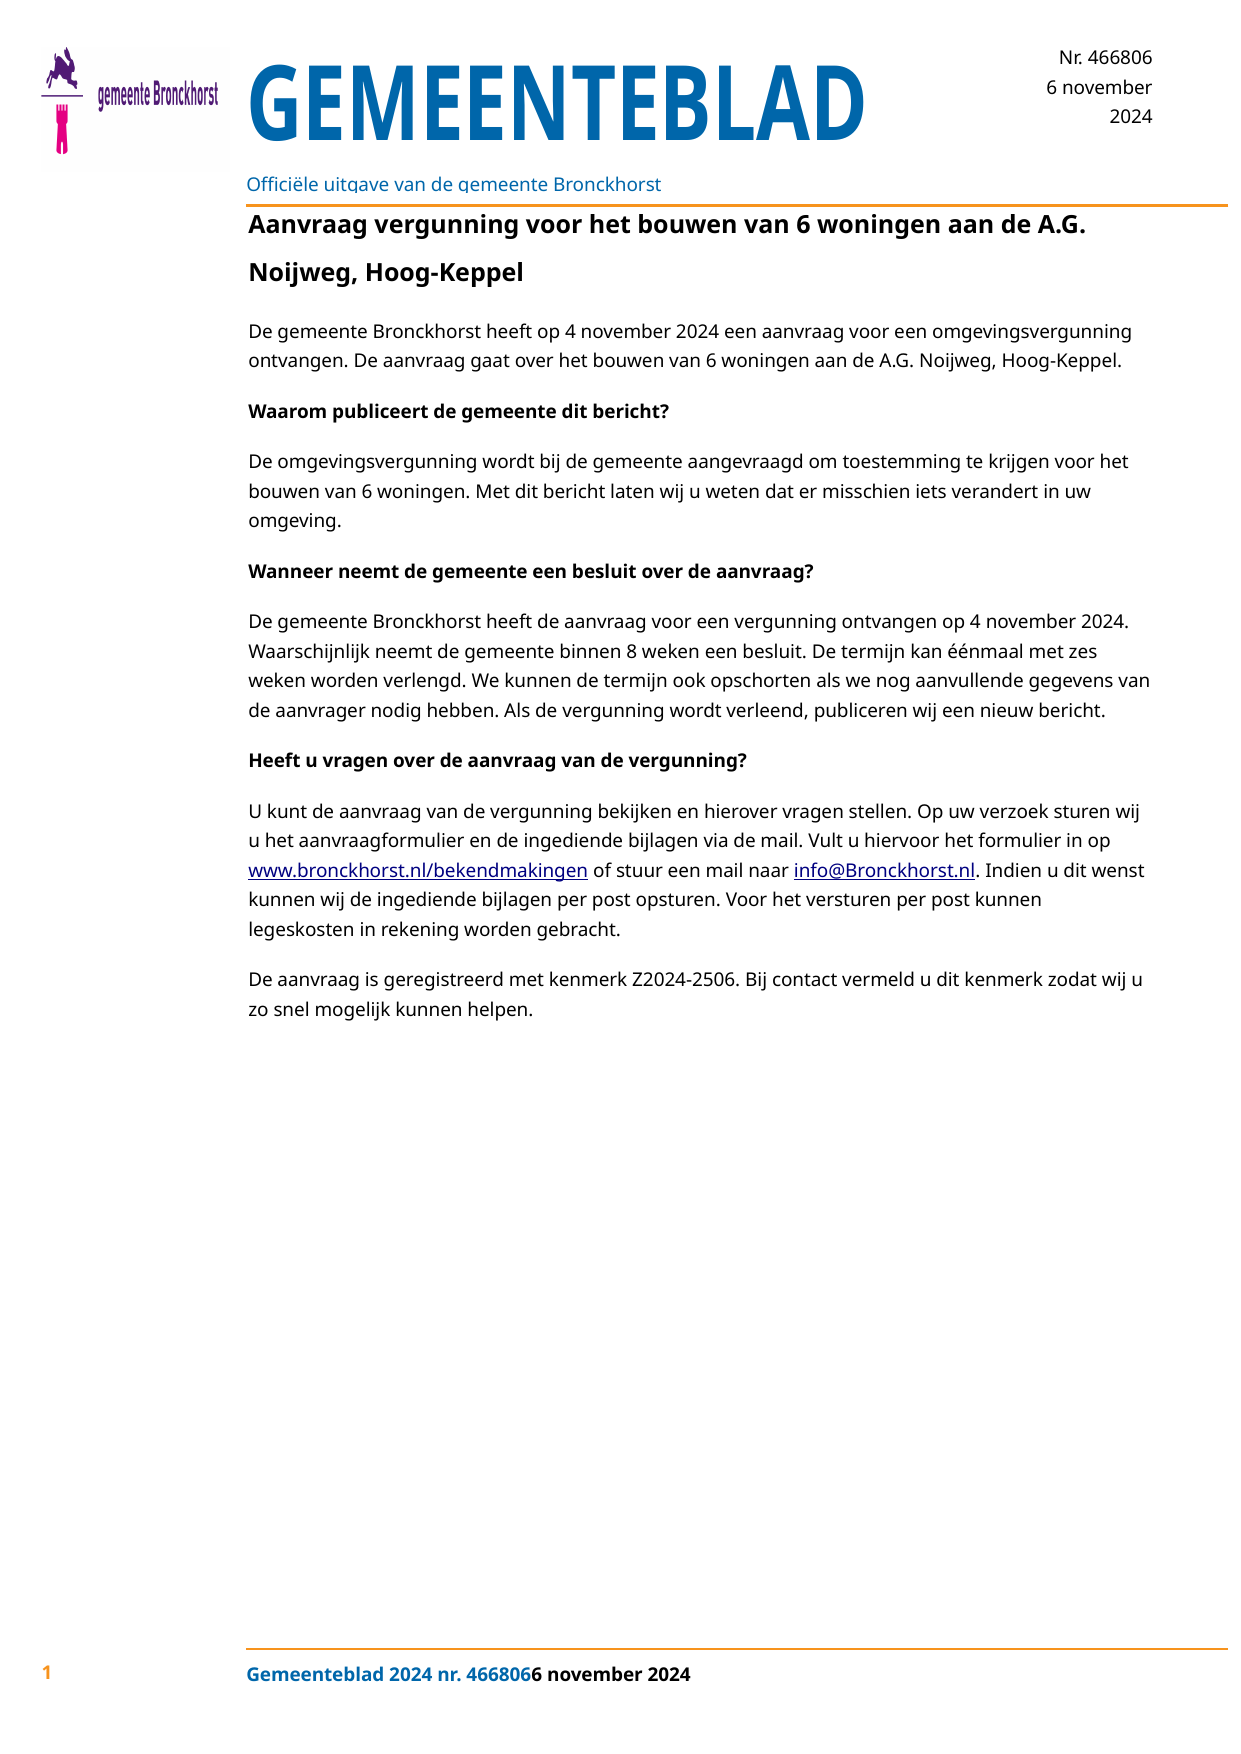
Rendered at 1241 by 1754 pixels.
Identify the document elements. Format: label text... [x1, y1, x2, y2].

text De gemeente Bronckhorst heeft de aanvraag voor een vergunning ontvangen op 4 november 2024. Waarschijnlijk neemt de gemeente binnen 8 weken een besluit. De termijn kan éénmaal met zes weken worden verlengd. We kunnen de termijn ook opschorten als we nog aanvullende gegevens van de aanvrager nodig hebben. Als de vergunning wordt verleend, publiceren wij een nieuw bericht. [248, 608, 1152, 723]
text De gemeente Bronckhorst heeft op 4 november 2024 een aanvraag voor een omgevingsvergunning ontvangen. De aanvraag gaat over het bouwen van 6 woningen aan de A.G. Noijweg, Hoog-Keppel. [248, 318, 1152, 373]
text Waarom publiceert de gemeente dit bericht? [248, 398, 1152, 424]
text De omgevingsvergunning wordt bij de gemeente aangevraagd om toestemming te krijgen voor het bouwen van 6 woningen. Met dit bericht laten wij u weten dat er misschien iets verandert in uw omgeving. [248, 448, 1152, 533]
text Aanvraag vergunning voor het bouwen van 6 woningen aan de A.G. Noijweg, Hoog-Keppel [248, 207, 1152, 288]
text Wanneer neemt de gemeente een besluit over de aanvraag? [248, 558, 1152, 584]
text De aanvraag is geregistreerd met kenmerk Z2024-2506. Bij contact vermeld u dit kenmerk zodat wij u zo snel mogelijk kunnen helpen. [248, 967, 1152, 1022]
text Heeft u vragen over de aanvraag van de vergunning? [248, 747, 1152, 773]
text U kunt de aanvraag van de vergunning bekijken en hierover vragen stellen. Op uw verzoek sturen wij u het aanvraagformulier en de ingediende bijlagen via de mail. Vult u hiervoor het formulier in op www.bronckhorst.nl/bekendmakingen of stuur een mail naar info@Bronckhorst.nl. Indien u dit wenst kunnen wij de ingediende bijlagen per post opsturen. Voor het versturen per post kunnen legeskosten in rekening worden gebracht. [248, 798, 1152, 942]
picture [41, 47, 231, 172]
